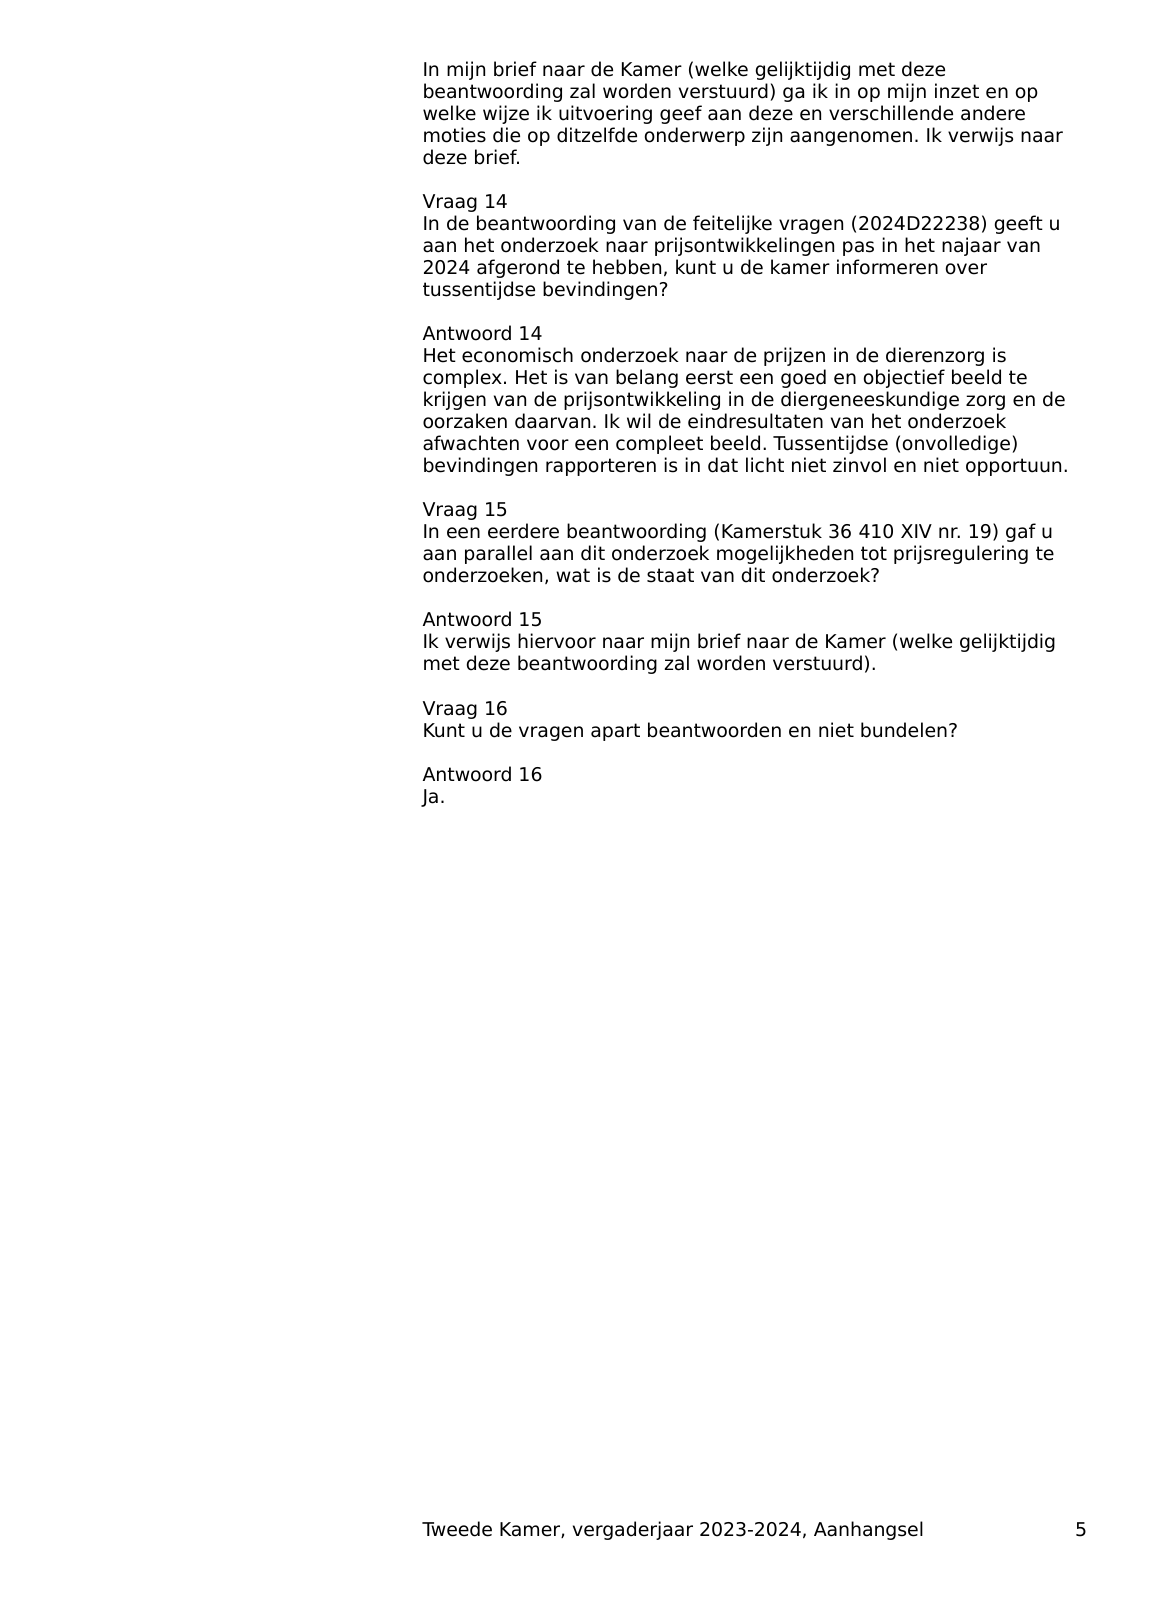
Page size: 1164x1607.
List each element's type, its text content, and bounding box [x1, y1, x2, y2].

text In de beantwoording van de feitelijke vragen (2024D22238) geeft u aan het onderzoek naar prijsontwikkelingen pas in het najaar van 2024 afgerond te hebben, kunt u de kamer informeren over tussentijdse bevindingen? [422, 213, 1087, 301]
text Ik verwijs hiervoor naar mijn brief naar de Kamer (welke gelijktijdig met deze beantwoording zal worden verstuurd). [422, 631, 1087, 675]
text In een eerdere beantwoording (Kamerstuk 36 410 XIV nr. 19) gaf u aan parallel aan dit onderzoek mogelijkheden tot prijsregulering te onderzoeken, wat is de staat van dit onderzoek? [422, 521, 1087, 587]
text Antwoord 14 [422, 323, 1087, 345]
text Antwoord 16 [422, 764, 1087, 786]
text Antwoord 15 [422, 609, 1087, 631]
text Het economisch onderzoek naar de prijzen in de dierenzorg is complex. Het is van belang eerst een goed en objectief beeld te krijgen van de prijsontwikkeling in de diergeneeskundige zorg en de oorzaken daarvan. Ik wil de eindresultaten van het onderzoek afwachten voor een compleet beeld. Tussentijdse (onvolledige) bevindingen rapporteren is in dat licht niet zinvol en niet opportuun. [422, 345, 1087, 477]
text Ja. [422, 786, 1087, 808]
text Vraag 14 [422, 191, 1087, 213]
text Vraag 16 [422, 697, 1087, 719]
text In mijn brief naar de Kamer (welke gelijktijdig met deze beantwoording zal worden verstuurd) ga ik in op mijn inzet en op welke wijze ik uitvoering geef aan deze en verschillende andere moties die op ditzelfde onderwerp zijn aangenomen. Ik verwijs naar deze brief. [422, 59, 1087, 169]
text Kunt u de vragen apart beantwoorden en niet bundelen? [422, 719, 1087, 741]
text Vraag 15 [422, 499, 1087, 521]
